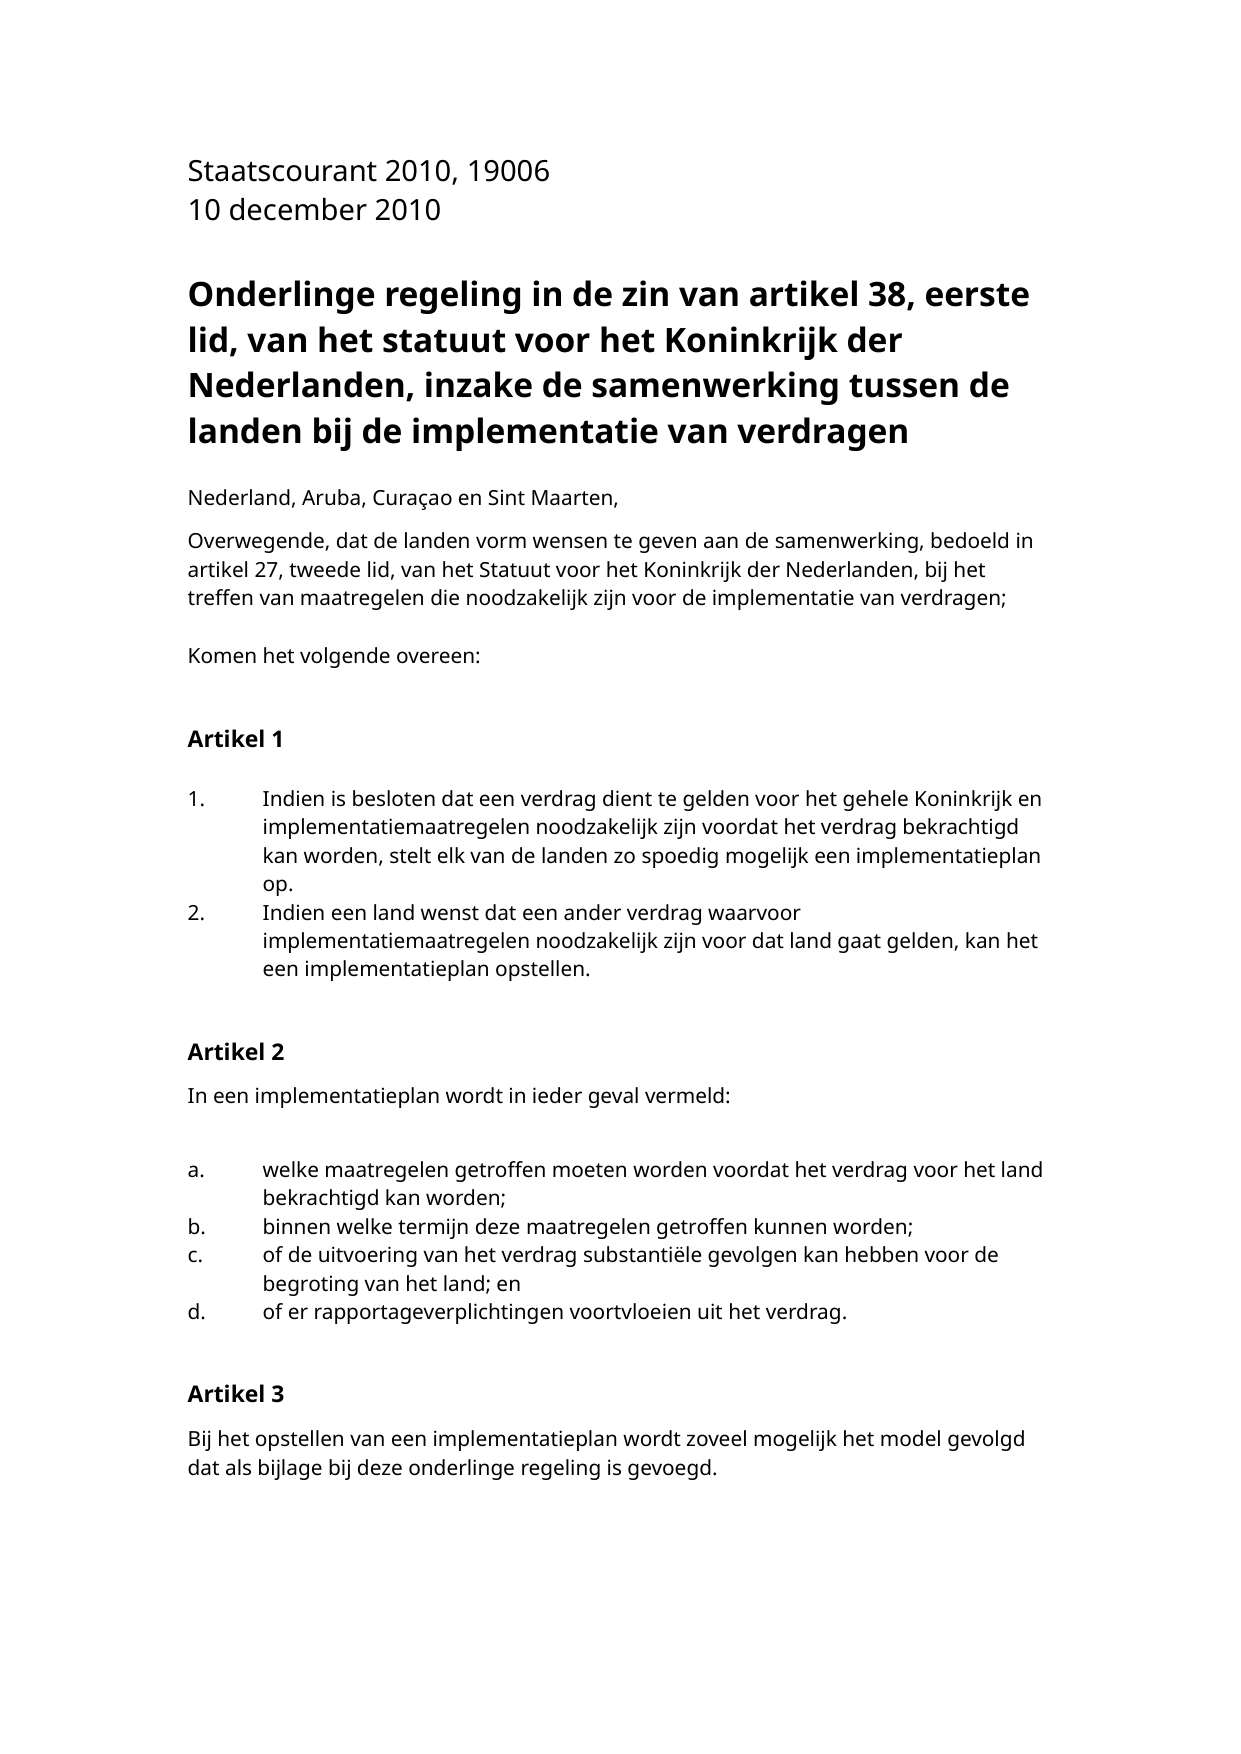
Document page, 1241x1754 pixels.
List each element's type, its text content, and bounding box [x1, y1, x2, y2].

list Indien is besloten dat een verdrag dient te gelden voor het gehele Koninkrijk en implementatiemaatregelen noodzakelijk zijn voordat het verdrag bekrachtigd kan worden, stelt elk van de landen zo spoedig mogelijk een implementatieplan op. [187, 784, 1053, 898]
subtitle Onderlinge regeling in de zin van artikel 38, eerste lid, van het statuut voor het Koninkrijk der Nederlanden, inzake de samenwerking tussen de landen bij de implementatie van verdragen [187, 271, 1053, 453]
text Overwegende, dat de landen vorm wensen te geven aan de samenwerking, bedoeld in artikel 27, tweede lid, van het Statuut voor het Koninkrijk der Nederlanden, bij het treffen van maatregelen die noodzakelijk zijn voor de implementatie van verdragen; [187, 526, 1053, 612]
subtitle Artikel 2 [187, 1035, 1053, 1067]
list welke maatregelen getroffen moeten worden voordat het verdrag voor het land bekrachtigd kan worden; [187, 1155, 1053, 1212]
list Indien een land wenst dat een ander verdrag waarvoor implementatiemaatregelen noodzakelijk zijn voor dat land gaat gelden, kan het een implementatieplan opstellen. [187, 898, 1053, 983]
text Staatscourant 2010, 19006 [187, 150, 1053, 190]
list binnen welke termijn deze maatregelen getroffen kunnen worden; [187, 1212, 1053, 1240]
list of de uitvoering van het verdrag substantiële gevolgen kan hebben voor de begroting van het land; en [187, 1240, 1053, 1297]
subtitle Artikel 1 [187, 723, 1053, 754]
text Komen het volgende overeen: [187, 642, 1053, 670]
text Nederland, Aruba, Curaçao en Sint Maarten, [187, 483, 1053, 511]
text In een implementatieplan wordt in ieder geval vermeld: [187, 1082, 1053, 1110]
subtitle Artikel 3 [187, 1378, 1053, 1409]
text 10 december 2010 [187, 190, 1053, 229]
list of er rapportageverplichtingen voortvloeien uit het verdrag. [187, 1297, 1053, 1326]
text Bij het opstellen van een implementatieplan wordt zoveel mogelijk het model gevolgd dat als bijlage bij deze onderlinge regeling is gevoegd. [187, 1424, 1053, 1481]
